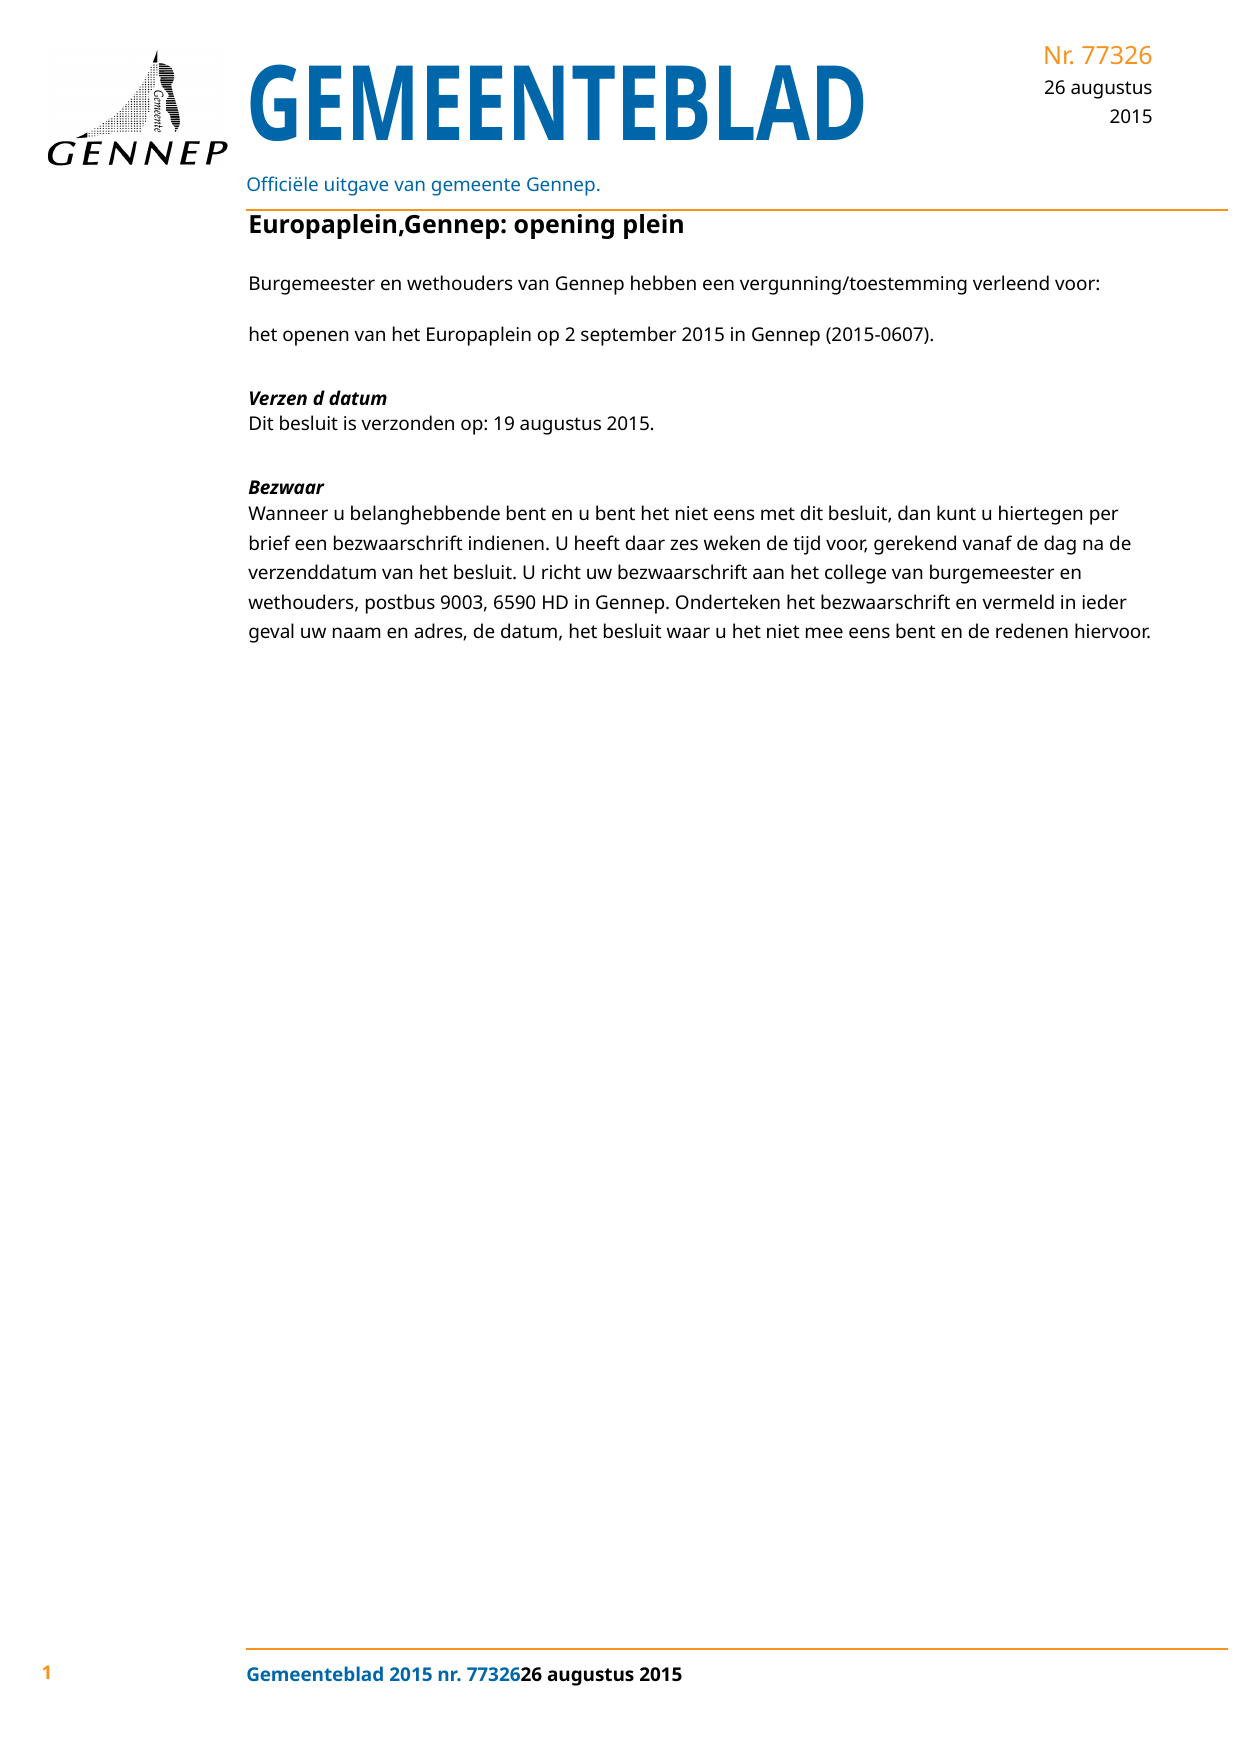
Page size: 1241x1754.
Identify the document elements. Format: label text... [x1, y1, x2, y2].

text Bezwaar [248, 474, 1152, 500]
text Wanneer u belanghebbende bent en u bent het niet eens met dit besluit, dan kunt u hiertegen per brief een bezwaarschrift indienen. U heeft daar zes weken de tijd voor, gerekend vanaf de dag na de verzenddatum van het besluit. U richt uw bezwaarschrift aan het college van burgemeester en wethouders, postbus 9003, 6590 HD in Gennep. Onderteken het bezwaarschrift en vermeld in ieder geval uw naam en adres, de datum, het besluit waar u het niet mee eens bent en de redenen hiervoor. [248, 500, 1152, 644]
text Verzen d datum [248, 385, 1152, 410]
text Burgemeester en wethouders van Gennep hebben een vergunning/toestemming verleend voor: [248, 270, 1152, 296]
text Europaplein,Gennep: opening plein [248, 211, 1152, 241]
text Dit besluit is verzonden op: 19 augustus 2015. [248, 410, 1152, 436]
text het openen van het Europaplein op 2 september 2015 in Gennep (2015-0607). [248, 321, 1152, 346]
picture [41, 47, 231, 172]
